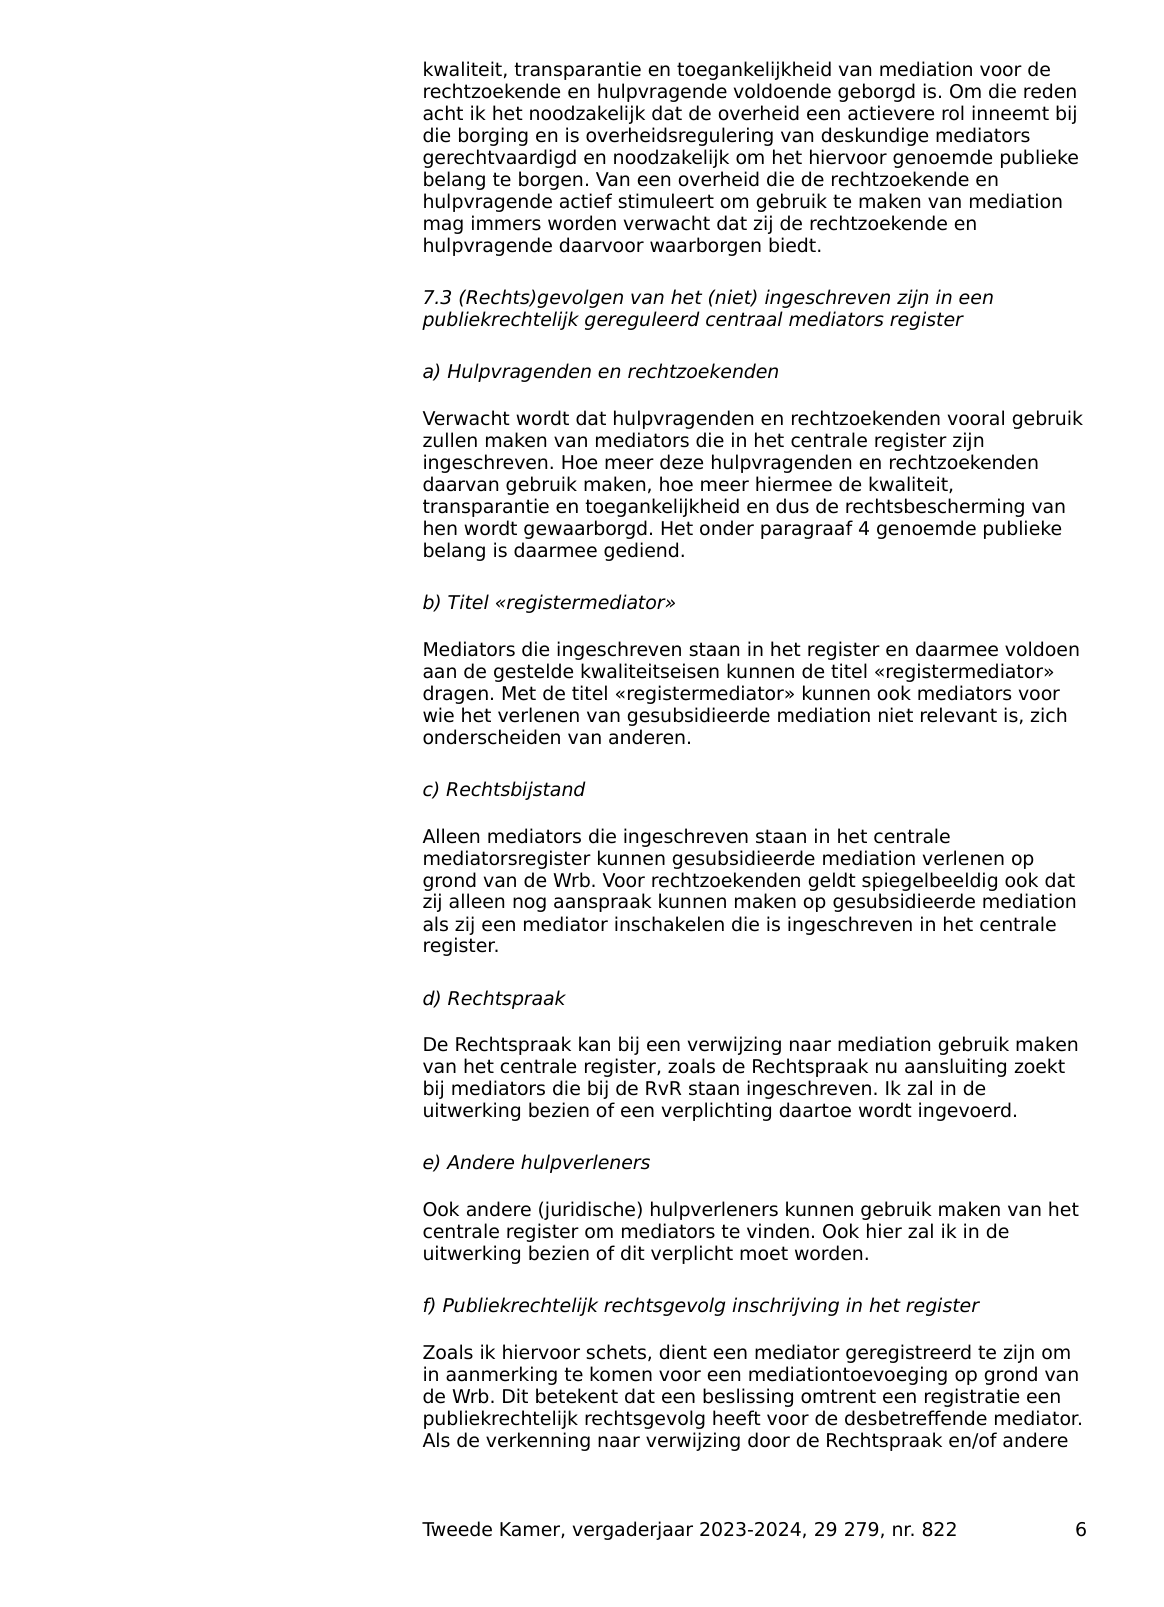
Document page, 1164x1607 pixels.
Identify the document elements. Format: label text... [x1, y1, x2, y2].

subtitle b) Titel «registermediator» [422, 592, 1087, 614]
text kwaliteit, transparantie en toegankelijkheid van mediation voor de rechtzoekende en hulpvragende voldoende geborgd is. Om die reden acht ik het noodzakelijk dat de overheid een actievere rol inneemt bij die borging en is overheidsregulering van deskundige mediators gerechtvaardigd en noodzakelijk om het hiervoor genoemde publieke belang te borgen. Van een overheid die de rechtzoekende en hulpvragende actief stimuleert om gebruik te maken van mediation mag immers worden verwacht dat zij de rechtzoekende en hulpvragende daarvoor waarborgen biedt. [422, 59, 1087, 257]
subtitle c) Rechtsbijstand [422, 778, 1087, 801]
text Verwacht wordt dat hulpvragenden en rechtzoekenden vooral gebruik zullen maken van mediators die in het centrale register zijn ingeschreven. Hoe meer deze hulpvragenden en rechtzoekenden daarvan gebruik maken, hoe meer hiermee de kwaliteit, transparantie en toegankelijkheid en dus de rechtsbescherming van hen wordt gewaarborgd. Het onder paragraaf 4 genoemde publieke belang is daarmee gediend. [422, 408, 1087, 562]
text De Rechtspraak kan bij een verwijzing naar mediation gebruik maken van het centrale register, zoals de Rechtspraak nu aansluiting zoekt bij mediators die bij de RvR staan ingeschreven. Ik zal in de uitwerking bezien of een verplichting daartoe wordt ingevoerd. [422, 1034, 1087, 1122]
text Mediators die ingeschreven staan in het register en daarmee voldoen aan de gestelde kwaliteitseisen kunnen de titel «registermediator» dragen. Met de titel «registermediator» kunnen ook mediators voor wie het verlenen van gesubsidieerde mediation niet relevant is, zich onderscheiden van anderen. [422, 639, 1087, 748]
subtitle d) Rechtspraak [422, 987, 1087, 1009]
subtitle 7.3 (Rechts)gevolgen van het (niet) ingeschreven zijn in een publiekrechtelijk gereguleerd centraal mediators register [422, 287, 1087, 331]
subtitle f) Publiekrechtelijk rechtsgevolg inschrijving in het register [422, 1295, 1087, 1317]
text Ook andere (juridische) hulpverleners kunnen gebruik maken van het centrale register om mediators te vinden. Ook hier zal ik in de uitwerking bezien of dit verplicht moet worden. [422, 1199, 1087, 1265]
text Alleen mediators die ingeschreven staan in het centrale mediatorsregister kunnen gesubsidieerde mediation verlenen op grond van de Wrb. Voor rechtzoekenden geldt spiegelbeeldig ook dat zij alleen nog aanspraak kunnen maken op gesubsidieerde mediation als zij een mediator inschakelen die is ingeschreven in het centrale register. [422, 826, 1087, 957]
text Zoals ik hiervoor schets, dient een mediator geregistreerd te zijn om in aanmerking te komen voor een mediationtoevoeging op grond van de Wrb. Dit betekent dat een beslissing omtrent een registratie een publiekrechtelijk rechtsgevolg heeft voor de desbetreffende mediator. Als de verkenning naar verwijzing door de Rechtspraak en/of andere [422, 1342, 1087, 1452]
subtitle e) Andere hulpverleners [422, 1152, 1087, 1174]
subtitle a) Hulpvragenden en rechtzoekenden [422, 361, 1087, 383]
